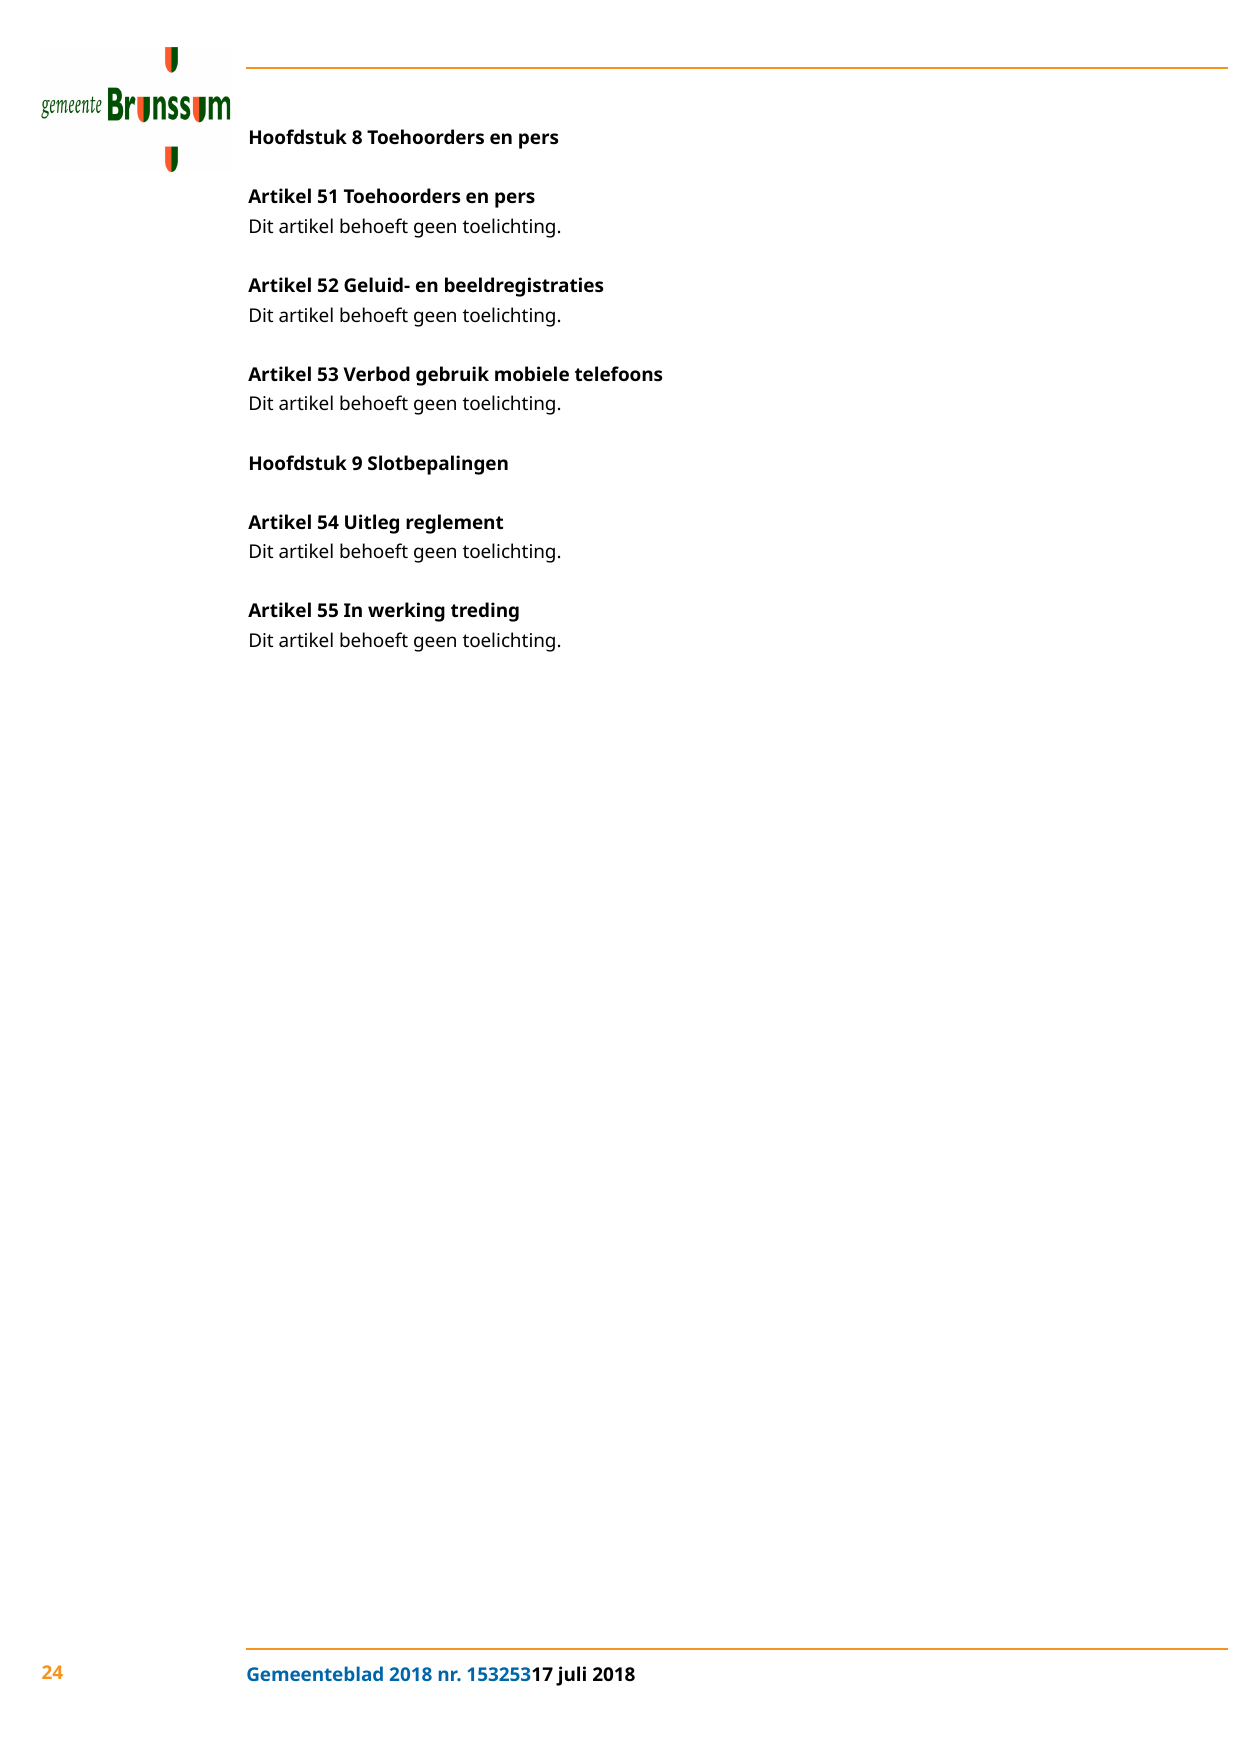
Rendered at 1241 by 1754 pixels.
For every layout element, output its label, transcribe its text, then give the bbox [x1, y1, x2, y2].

text Artikel 53 Verbod gebruik mobiele telefoons [248, 361, 1152, 387]
text Dit artikel behoeft geen toelichting. [248, 627, 1152, 653]
text Dit artikel behoeft geen toelichting. [248, 391, 1152, 416]
text Artikel 54 Uitleg reglement [248, 509, 1152, 535]
text Dit artikel behoeft geen toelichting. [248, 538, 1152, 564]
text Artikel 51 Toehoorders en pers [248, 183, 1152, 209]
text Dit artikel behoeft geen toelichting. [248, 213, 1152, 239]
text Artikel 52 Geluid- en beeldregistraties [248, 272, 1152, 298]
text Dit artikel behoeft geen toelichting. [248, 302, 1152, 328]
text Hoofdstuk 8 Toehoorders en pers [248, 124, 1152, 150]
text Hoofdstuk 9 Slotbepalingen [248, 450, 1152, 476]
text Artikel 55 In werking treding [248, 598, 1152, 623]
picture [41, 47, 231, 172]
